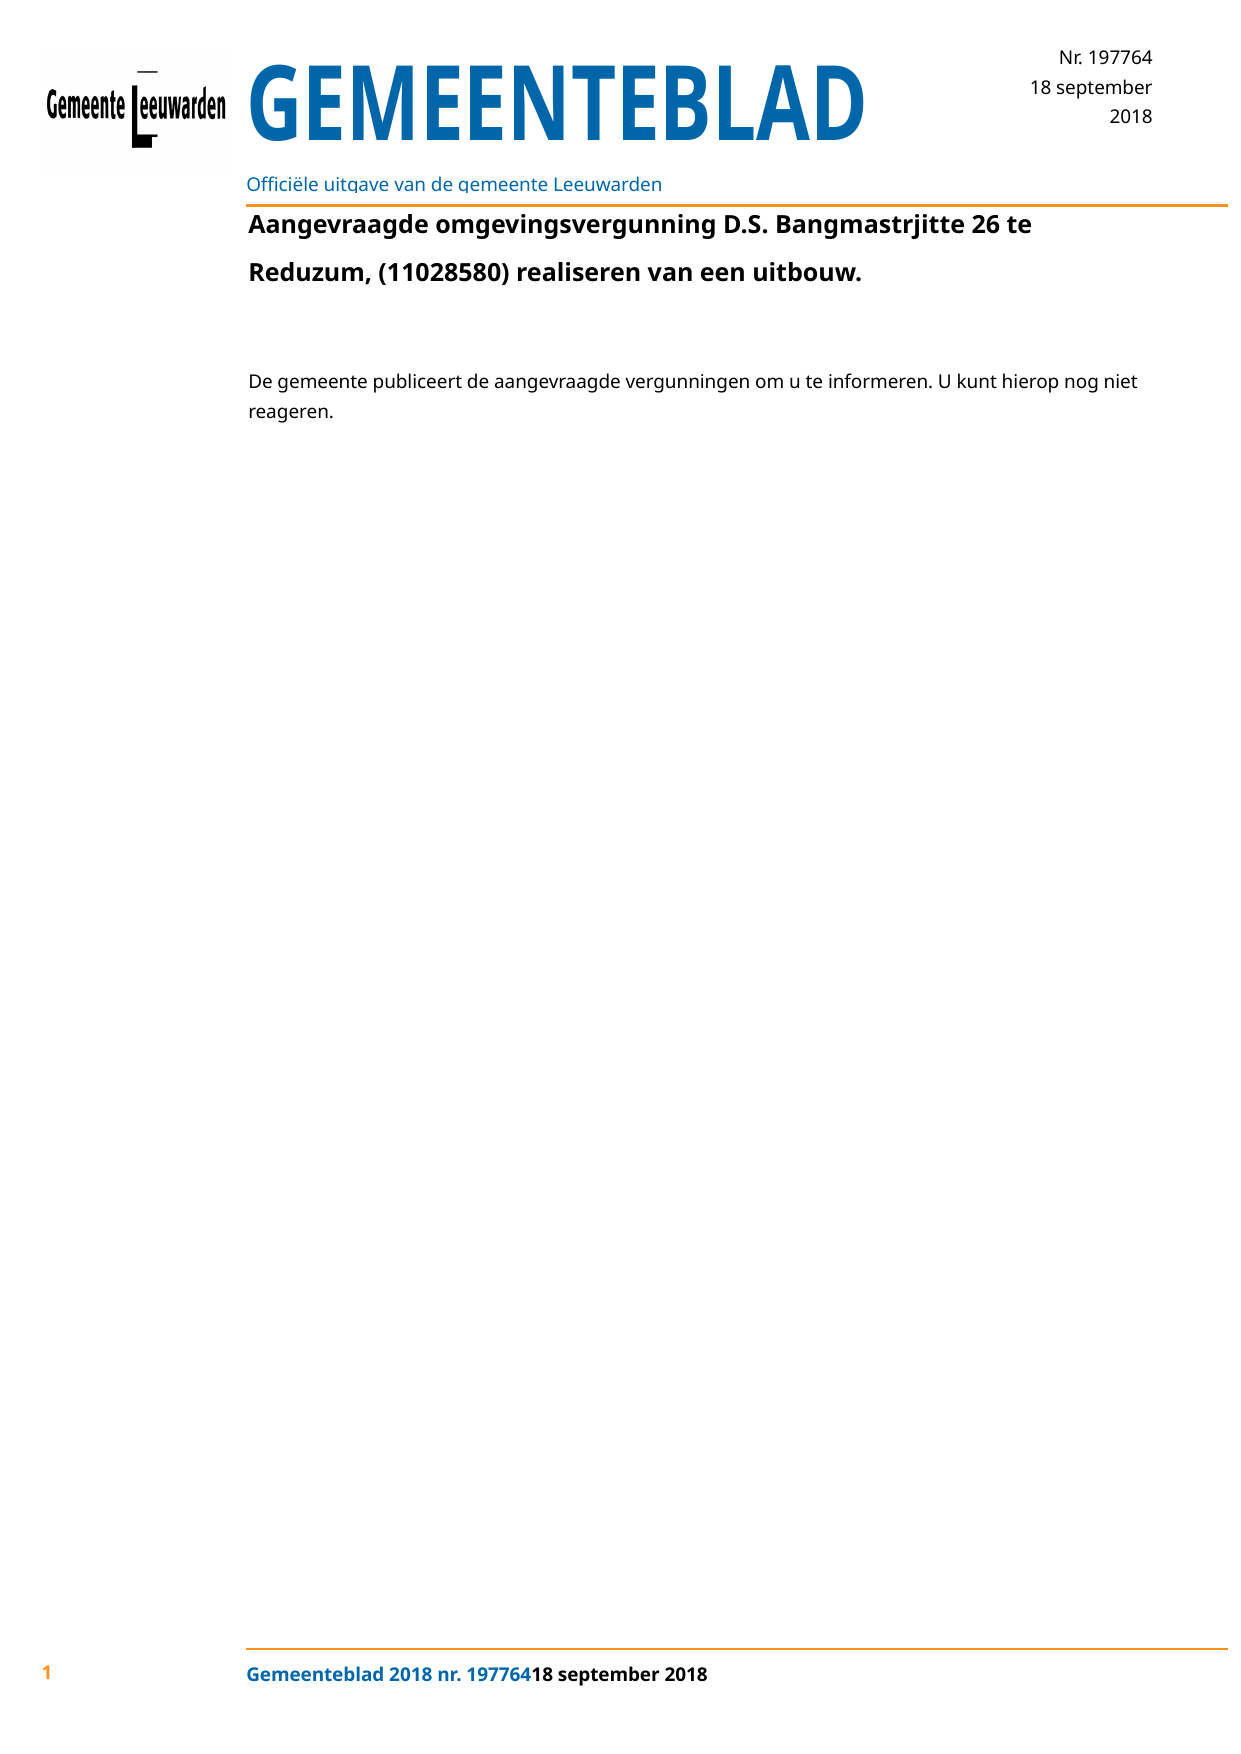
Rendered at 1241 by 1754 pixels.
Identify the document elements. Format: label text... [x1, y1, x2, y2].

text De gemeente publiceert de aangevraagde vergunningen om u te informeren. U kunt hierop nog niet reageren. [248, 368, 1152, 424]
picture [41, 47, 231, 172]
text Aangevraagde omgevingsvergunning D.S. Bangmastrjitte 26 te Reduzum, (11028580) realiseren van een uitbouw. [248, 207, 1152, 288]
